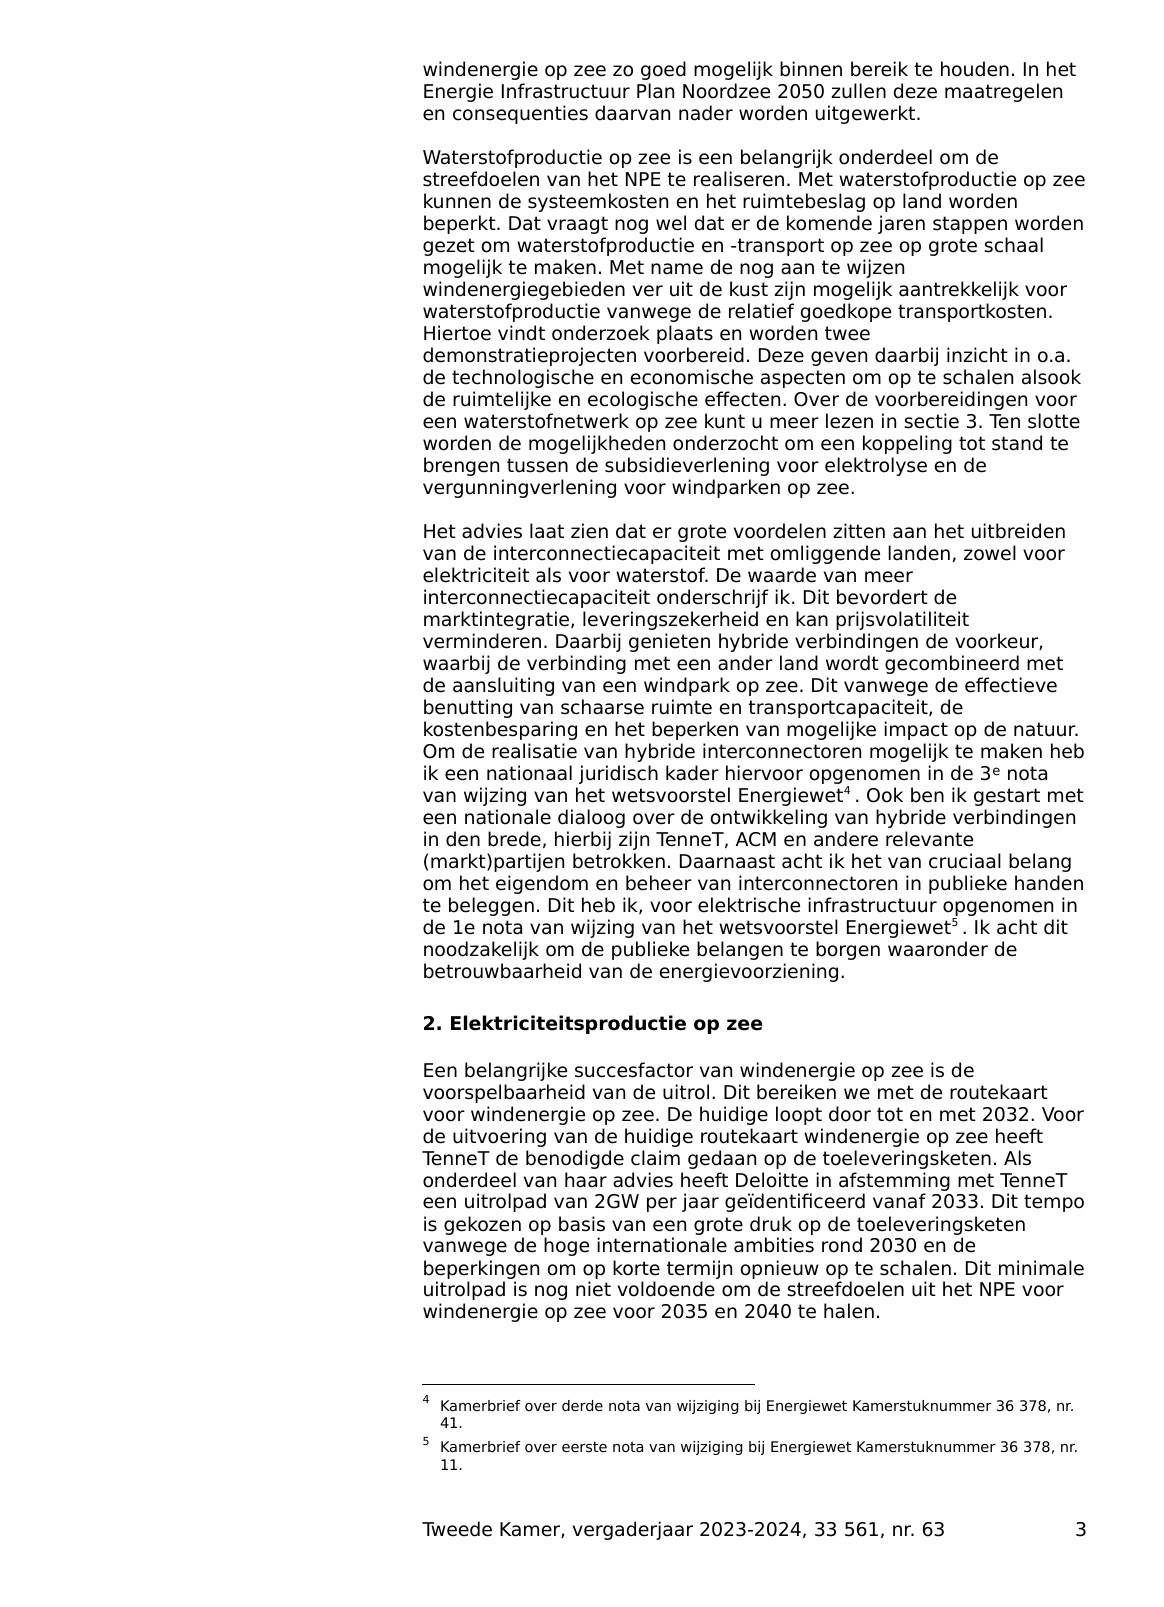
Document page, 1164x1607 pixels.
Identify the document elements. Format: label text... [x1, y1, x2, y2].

text Kamerbrief over derde nota van wijziging bij Energiewet Kamerstuknummer 36 378, nr. 41. [422, 1393, 1087, 1432]
text Waterstofproductie op zee is een belangrijk onderdeel om de streefdoelen van het NPE te realiseren. Met waterstofproductie op zee kunnen de systeemkosten en het ruimtebeslag op land worden beperkt. Dat vraagt nog wel dat er de komende jaren stappen worden gezet om waterstofproductie en -transport op zee op grote schaal mogelijk te maken. Met name de nog aan te wijzen windenergiegebieden ver uit de kust zijn mogelijk aantrekkelijk voor waterstofproductie vanwege de relatief goedkope transportkosten. Hiertoe vindt onderzoek plaats en worden twee demonstratieprojecten voorbereid. Deze geven daarbij inzicht in o.a. de technologische en economische aspecten om op te schalen alsook de ruimtelijke en ecologische effecten. Over de voorbereidingen voor een waterstofnetwerk op zee kunt u meer lezen in sectie 3. Ten slotte worden de mogelijkheden onderzocht om een koppeling tot stand te brengen tussen de subsidieverlening voor elektrolyse en de vergunningverlening voor windparken op zee. [422, 147, 1087, 499]
text windenergie op zee zo goed mogelijk binnen bereik te houden. In het Energie Infrastructuur Plan Noordzee 2050 zullen deze maatregelen en consequenties daarvan nader worden uitgewerkt. [422, 59, 1087, 125]
text Kamerbrief over eerste nota van wijziging bij Energiewet Kamerstuknummer 36 378, nr. 11. [422, 1435, 1087, 1474]
text Het advies laat zien dat er grote voordelen zitten aan het uitbreiden van de interconnectiecapaciteit met omliggende landen, zowel voor elektriciteit als voor waterstof. De waarde van meer interconnectiecapaciteit onderschrijf ik. Dit bevordert de marktintegratie, leveringszekerheid en kan prijsvolatiliteit verminderen. Daarbij genieten hybride verbindingen de voorkeur, waarbij de verbinding met een ander land wordt gecombineerd met de aansluiting van een windpark op zee. Dit vanwege de effectieve benutting van schaarse ruimte en transportcapaciteit, de kostenbesparing en het beperken van mogelijke impact op de natuur. Om de realisatie van hybride interconnectoren mogelijk te maken heb ik een nationaal juridisch kader hiervoor opgenomen in de 3e nota van wijzing van het wetsvoorstel Energiewet. Ook ben ik gestart met een nationale dialoog over de ontwikkeling van hybride verbindingen in den brede, hierbij zijn TenneT, ACM en andere relevante (markt)partijen betrokken. Daarnaast acht ik het van cruciaal belang om het eigendom en beheer van interconnectoren in publieke handen te beleggen. Dit heb ik, voor elektrische infrastructuur opgenomen in de 1e nota van wijzing van het wetsvoorstel Energiewet. Ik acht dit noodzakelijk om de publieke belangen te borgen waaronder de betrouwbaarheid van de energievoorziening. [422, 521, 1087, 983]
text Een belangrijke succesfactor van windenergie op zee is de voorspelbaarheid van de uitrol. Dit bereiken we met de routekaart voor windenergie op zee. De huidige loopt door tot en met 2032. Voor de uitvoering van de huidige routekaart windenergie op zee heeft TenneT de benodigde claim gedaan op de toeleveringsketen. Als onderdeel van haar advies heeft Deloitte in afstemming met TenneT een uitrolpad van 2GW per jaar geïdentificeerd vanaf 2033. Dit tempo is gekozen op basis van een grote druk op de toeleveringsketen vanwege de hoge internationale ambities rond 2030 en de beperkingen om op korte termijn opnieuw op te schalen. Dit minimale uitrolpad is nog niet voldoende om de streefdoelen uit het NPE voor windenergie op zee voor 2035 en 2040 te halen. [422, 1059, 1087, 1323]
subtitle 2. Elektriciteitsproductie op zee [422, 1013, 1087, 1034]
